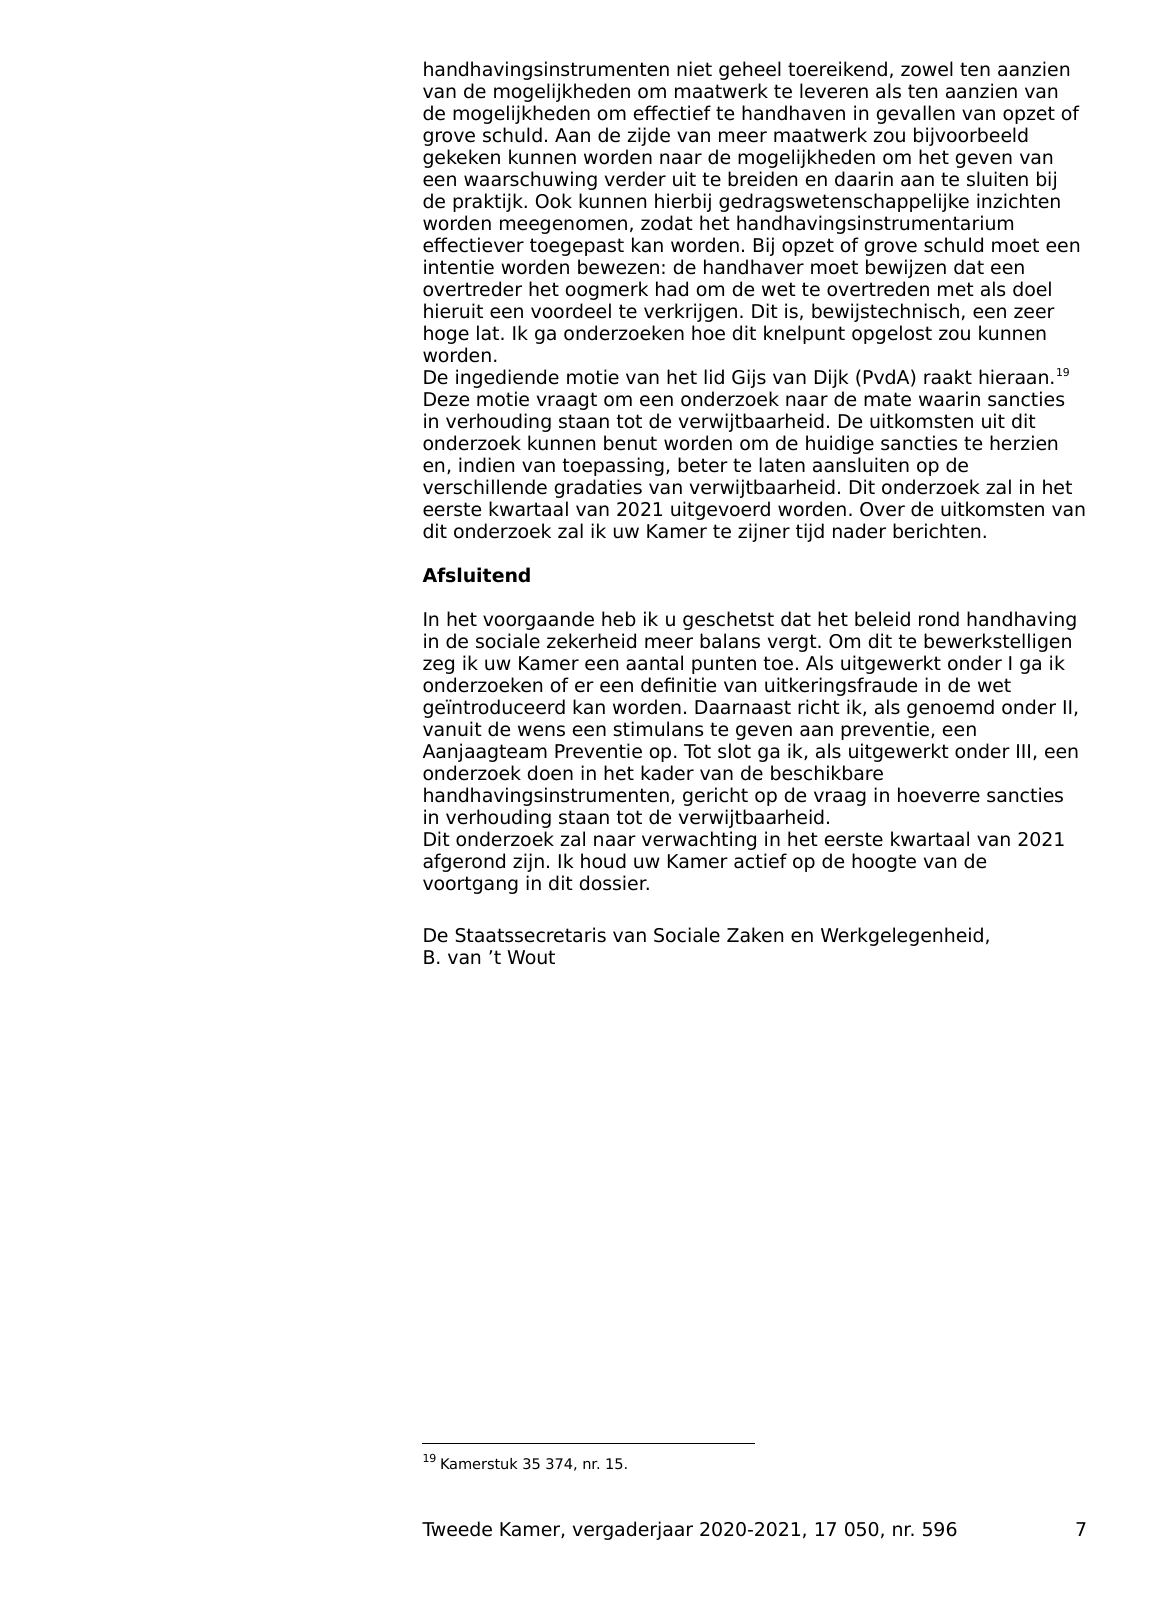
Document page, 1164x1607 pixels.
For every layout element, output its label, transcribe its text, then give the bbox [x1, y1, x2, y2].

text Dit onderzoek zal naar verwachting in het eerste kwartaal van 2021 afgerond zijn. Ik houd uw Kamer actief op de hoogte van de voortgang in dit dossier. [422, 829, 1087, 895]
text Kamerstuk 35 374, nr. 15. [422, 1452, 1087, 1474]
subtitle Afsluitend [422, 565, 1087, 587]
text De Staatssecretaris van Sociale Zaken en Werkgelegenheid, B. van ’t Wout [422, 925, 1087, 969]
text In het voorgaande heb ik u geschetst dat het beleid rond handhaving in de sociale zekerheid meer balans vergt. Om dit te bewerkstelligen zeg ik uw Kamer een aantal punten toe. Als uitgewerkt onder I ga ik onderzoeken of er een definitie van uitkeringsfraude in de wet geïntroduceerd kan worden. Daarnaast richt ik, als genoemd onder II, vanuit de wens een stimulans te geven aan preventie, een Aanjaagteam Preventie op. Tot slot ga ik, als uitgewerkt onder III, een onderzoek doen in het kader van de beschikbare handhavingsinstrumenten, gericht op de vraag in hoeverre sancties in verhouding staan tot de verwijtbaarheid. [422, 609, 1087, 829]
text handhavingsinstrumenten niet geheel toereikend, zowel ten aanzien van de mogelijkheden om maatwerk te leveren als ten aanzien van de mogelijkheden om effectief te handhaven in gevallen van opzet of grove schuld. Aan de zijde van meer maatwerk zou bijvoorbeeld gekeken kunnen worden naar de mogelijkheden om het geven van een waarschuwing verder uit te breiden en daarin aan te sluiten bij de praktijk. Ook kunnen hierbij gedragswetenschappelijke inzichten worden meegenomen, zodat het handhavingsinstrumentarium effectiever toegepast kan worden. Bij opzet of grove schuld moet een intentie worden bewezen: de handhaver moet bewijzen dat een overtreder het oogmerk had om de wet te overtreden met als doel hieruit een voordeel te verkrijgen. Dit is, bewijstechnisch, een zeer hoge lat. Ik ga onderzoeken hoe dit knelpunt opgelost zou kunnen worden. [422, 59, 1087, 367]
text De ingediende motie van het lid Gijs van Dijk (PvdA) raakt hieraan. Deze motie vraagt om een onderzoek naar de mate waarin sancties in verhouding staan tot de verwijtbaarheid. De uitkomsten uit dit onderzoek kunnen benut worden om de huidige sancties te herzien en, indien van toepassing, beter te laten aansluiten op de verschillende gradaties van verwijtbaarheid. Dit onderzoek zal in het eerste kwartaal van 2021 uitgevoerd worden. Over de uitkomsten van dit onderzoek zal ik uw Kamer te zijner tijd nader berichten. [422, 367, 1087, 543]
